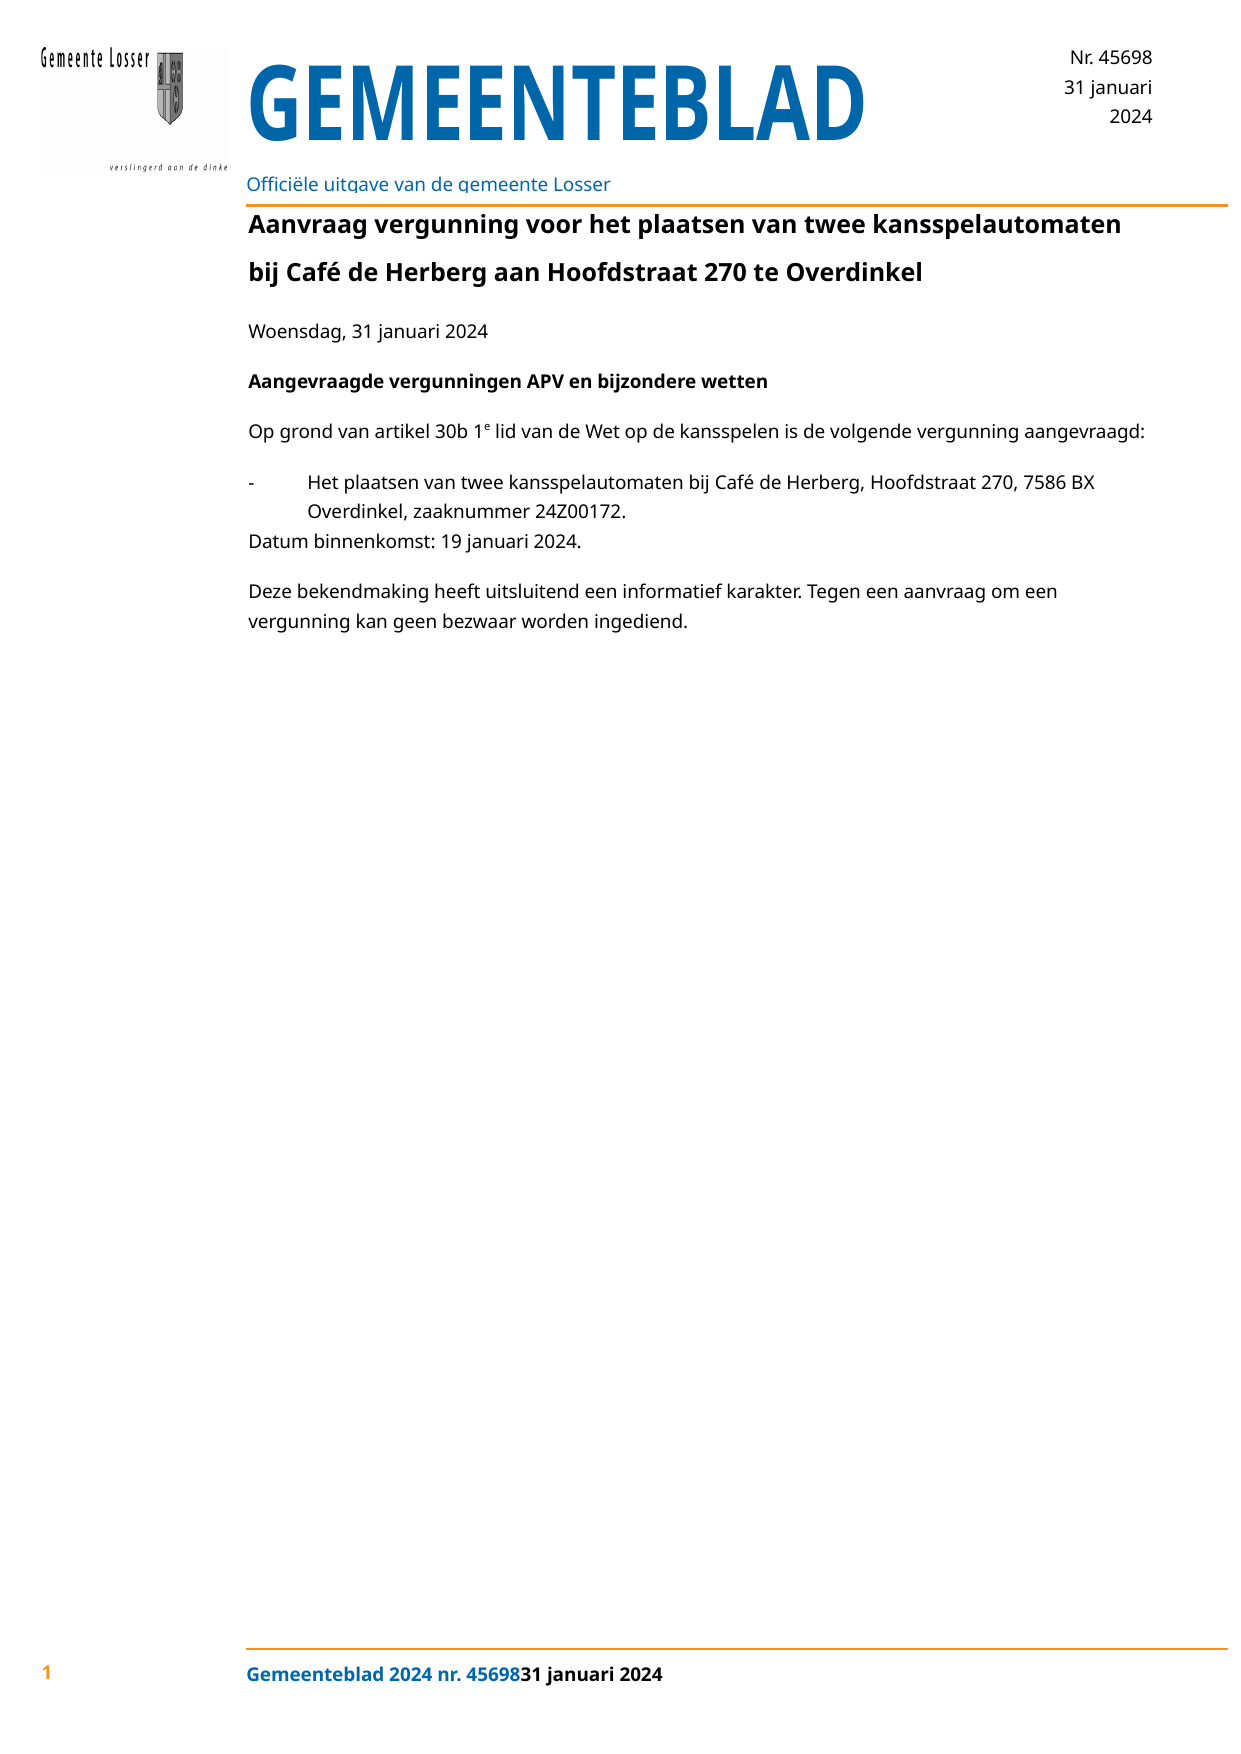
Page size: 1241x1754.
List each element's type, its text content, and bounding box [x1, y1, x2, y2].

text Aangevraagde vergunningen APV en bijzondere wetten [248, 368, 1152, 394]
text Deze bekendmaking heeft uitsluitend een informatief karakter. Tegen een aanvraag om een vergunning kan geen bezwaar worden ingediend. [248, 579, 1152, 634]
text Op grond van artikel 30b 1e lid van de Wet op de kansspelen is de volgende vergunning aangevraagd: [248, 419, 1152, 444]
text Aanvraag vergunning voor het plaatsen van twee kansspelautomaten bij Café de Herberg aan Hoofdstraat 270 te Overdinkel [248, 207, 1152, 288]
text Woensdag, 31 januari 2024 [248, 318, 1152, 344]
text Datum binnenkomst: 19 januari 2024. [248, 528, 1152, 554]
picture [41, 47, 231, 172]
list Het plaatsen van twee kansspelautomaten bij Café de Herberg, Hoofdstraat 270, 7586 BX Overdinkel, zaaknummer 24Z00172. [248, 469, 1152, 524]
